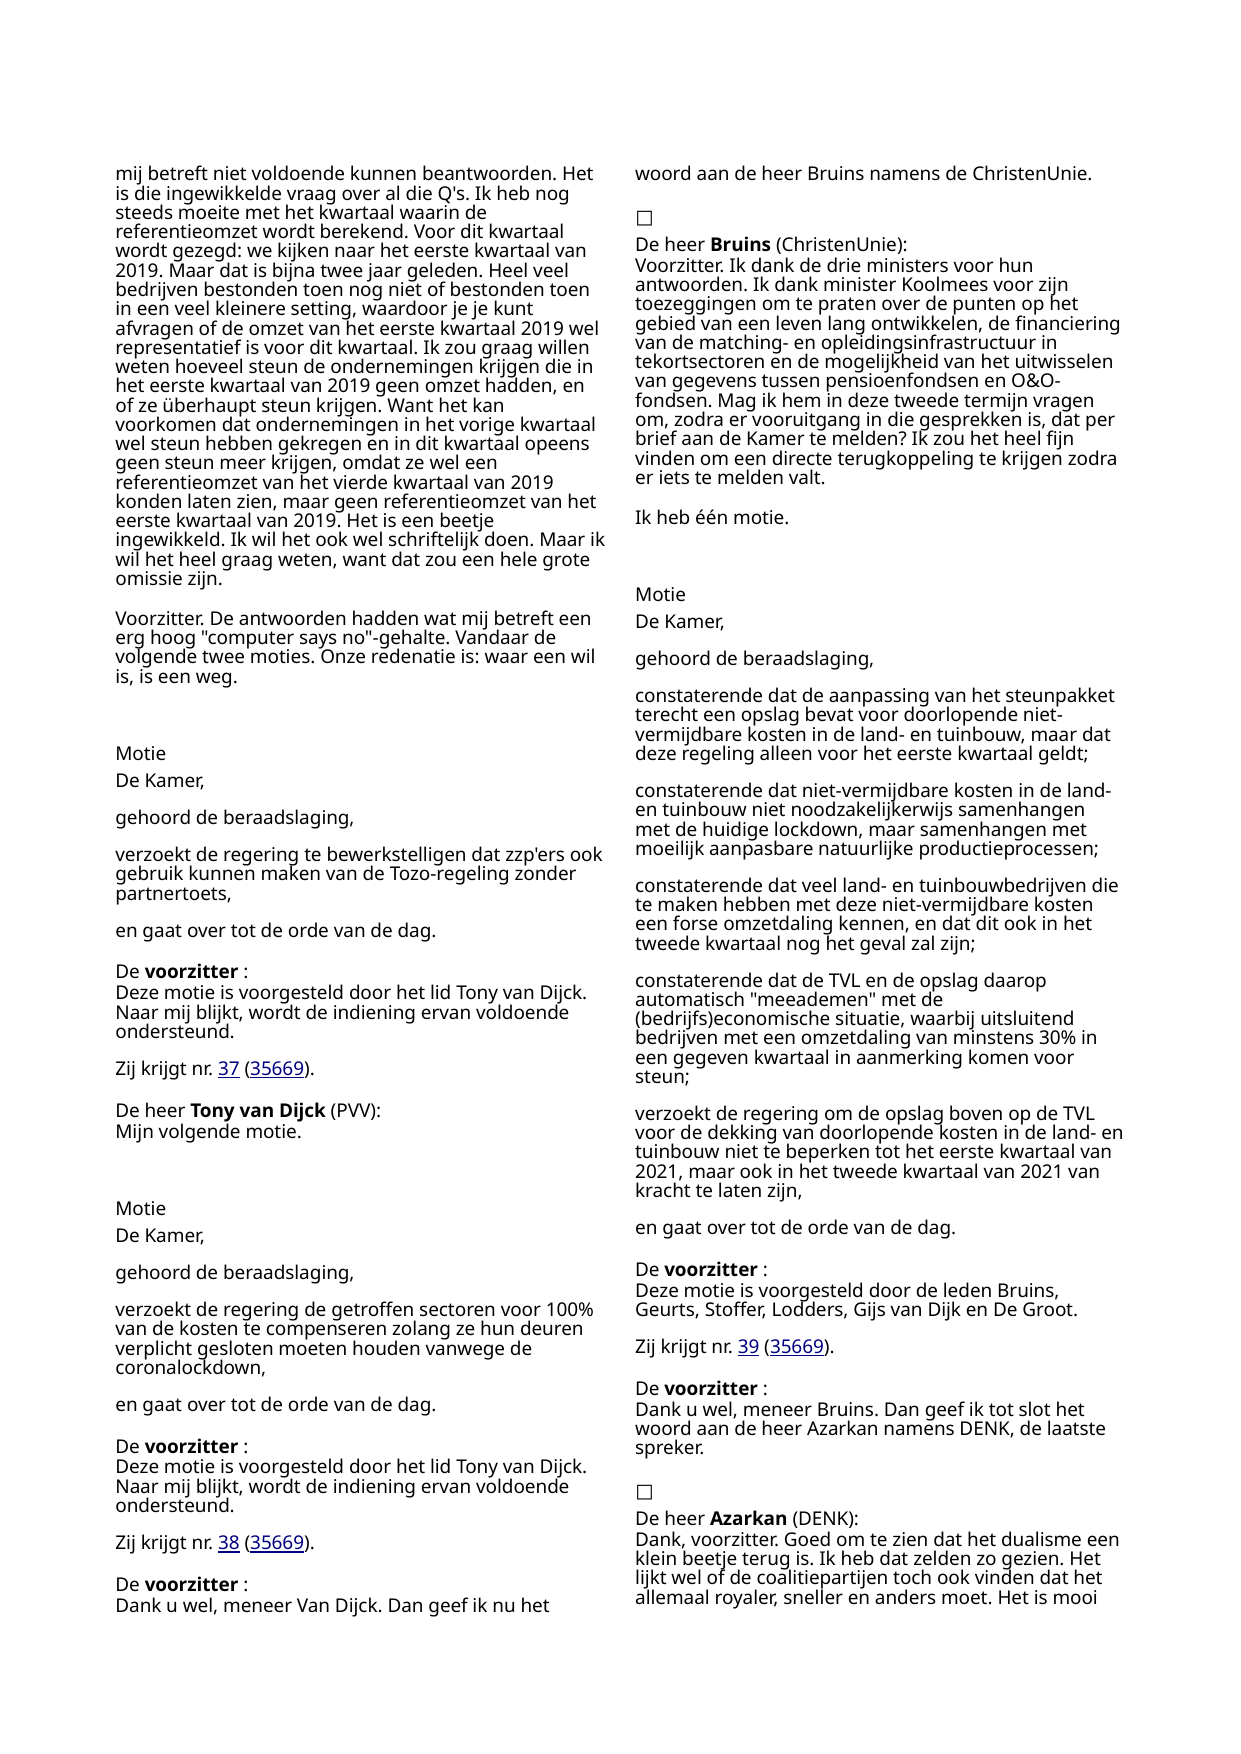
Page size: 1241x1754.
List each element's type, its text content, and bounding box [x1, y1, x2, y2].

text en gaat over tot de orde van de dag. [115, 1396, 605, 1415]
text De voorzitter : [115, 1571, 605, 1597]
text Deze motie is voorgesteld door het lid Tony van Dijck. Naar mij blijkt, wordt de indiening ervan voldoende ondersteund. [115, 1458, 605, 1516]
text Motie [635, 582, 1125, 607]
text Voorzitter. De antwoorden hadden wat mij betreft een erg hoog "computer says no"-gehalte. Vandaar de volgende twee moties. Onze redenatie is: waar een wil is, is een weg. [115, 610, 605, 687]
text Voorzitter. Ik dank de drie ministers voor hun antwoorden. Ik dank minister Koolmees voor zijn toezeggingen om te praten over de punten op het gebied van een leven lang ontwikkelen, de financiering van de matching- en opleidingsinfrastructuur in tekortsectoren en de mogelijkheid van het uitwisselen van gegevens tussen pensioenfondsen en O&O-fondsen. Mag ik hem in deze tweede termijn vragen om, zodra er vooruitgang in die gesprekken is, dat per brief aan de Kamer te melden? Ik zou het heel fijn vinden om een directe terugkoppeling te krijgen zodra er iets te melden valt. [635, 257, 1125, 488]
text Deze motie is voorgesteld door het lid Tony van Dijck. Naar mij blijkt, wordt de indiening ervan voldoende ondersteund. [115, 984, 605, 1042]
text ⬜ [635, 1479, 1125, 1505]
text Dank u wel, meneer Bruins. Dan geef ik tot slot het woord aan de heer Azarkan namens DENK, de laatste spreker. [635, 1401, 1125, 1458]
text verzoekt de regering te bewerkstelligen dat zzp'ers ook gebruik kunnen maken van de Tozo-regeling zonder partnertoets, [115, 846, 605, 904]
text en gaat over tot de orde van de dag. [115, 922, 605, 941]
text De voorzitter : [115, 1433, 605, 1458]
text ⬜ [635, 205, 1125, 231]
text Zij krijgt nr. 37 (35669). [115, 1060, 605, 1079]
text constaterende dat de aanpassing van het steunpakket terecht een opslag bevat voor doorlopende niet-vermijdbare kosten in de land- en tuinbouw, maar dat deze regeling alleen voor het eerste kwartaal geldt; [635, 687, 1125, 764]
text gehoord de beraadslaging, [115, 809, 605, 828]
text De heer Bruins (ChristenUnie): [635, 231, 1125, 257]
text verzoekt de regering de getroffen sectoren voor 100% van de kosten te compenseren zolang ze hun deuren verplicht gesloten moeten houden vanwege de coronalockdown, [115, 1301, 605, 1378]
text gehoord de beraadslaging, [115, 1264, 605, 1283]
text constaterende dat niet-vermijdbare kosten in de land- en tuinbouw niet noodzakelijkerwijs samenhangen met de huidige lockdown, maar samenhangen met moeilijk aanpasbare natuurlijke productieprocessen; [635, 782, 1125, 859]
text Ik heb één motie. [635, 509, 1125, 528]
text Zij krijgt nr. 39 (35669). [635, 1338, 1125, 1357]
text en gaat over tot de orde van de dag. [635, 1219, 1125, 1238]
text De heer Tony van Dijck (PVV): [115, 1097, 605, 1123]
text Dank, voorzitter. Goed om te zien dat het dualisme een klein beetje terug is. Ik heb dat zelden zo gezien. Het lijkt wel of de coalitiepartijen toch ook vinden dat het allemaal royaler, sneller en anders moet. Het is mooi [635, 1531, 1125, 1608]
text Deze motie is voorgesteld door de leden Bruins, Geurts, Stoffer, Lodders, Gijs van Dijk en De Groot. [635, 1282, 1125, 1320]
text De Kamer, [115, 1227, 605, 1246]
text De Kamer, [635, 613, 1125, 632]
text Motie [115, 1195, 605, 1221]
text verzoekt de regering om de opslag boven op de TVL voor de dekking van doorlopende kosten in de land- en tuinbouw niet te beperken tot het eerste kwartaal van 2021, maar ook in het tweede kwartaal van 2021 van kracht te laten zijn, [635, 1105, 1125, 1201]
text De voorzitter : [635, 1375, 1125, 1401]
text De heer Azarkan (DENK): [635, 1505, 1125, 1531]
text constaterende dat veel land- en tuinbouwbedrijven die te maken hebben met deze niet-vermijdbare kosten een forse omzetdaling kennen, en dat dit ook in het tweede kwartaal nog het geval zal zijn; [635, 877, 1125, 954]
text De Kamer, [115, 772, 605, 791]
text mij betreft niet voldoende kunnen beantwoorden. Het is die ingewikkelde vraag over al die Q's. Ik heb nog steeds moeite met het kwartaal waarin de referentieomzet wordt berekend. Voor dit kwartaal wordt gezegd: we kijken naar het eerste kwartaal van 2019. Maar dat is bijna twee jaar geleden. Heel veel bedrijven bestonden toen nog niet of bestonden toen in een veel kleinere setting, waardoor je je kunt afvragen of de omzet van het eerste kwartaal 2019 wel representatief is voor dit kwartaal. Ik zou graag willen weten hoeveel steun de ondernemingen krijgen die in het eerste kwartaal van 2019 geen omzet hadden, en of ze überhaupt steun krijgen. Want het kan voorkomen dat ondernemingen in het vorige kwartaal wel steun hebben gekregen en in dit kwartaal opeens geen steun meer krijgen, omdat ze wel een referentieomzet van het vierde kwartaal van 2019 konden laten zien, maar geen referentieomzet van het eerste kwartaal van 2019. Het is een beetje ingewikkeld. Ik wil het ook wel schriftelijk doen. Maar ik wil het heel graag weten, want dat zou een hele grote omissie zijn. [115, 165, 605, 589]
text Zij krijgt nr. 38 (35669). [115, 1534, 605, 1553]
text gehoord de beraadslaging, [635, 650, 1125, 669]
text De voorzitter : [115, 959, 605, 984]
text Dank u wel, meneer Van Dijck. Dan geef ik nu het [115, 1597, 605, 1616]
text Mijn volgende motie. [115, 1123, 605, 1142]
text constaterende dat de TVL en de opslag daarop automatisch "meeademen" met de (bedrijfs)economische situatie, waarbij uitsluitend bedrijven met een omzetdaling van minstens 30% in een gegeven kwartaal in aanmerking komen voor steun; [635, 972, 1125, 1087]
text Motie [115, 741, 605, 766]
text De voorzitter : [635, 1256, 1125, 1282]
text woord aan de heer Bruins namens de ChristenUnie. [635, 165, 1125, 184]
